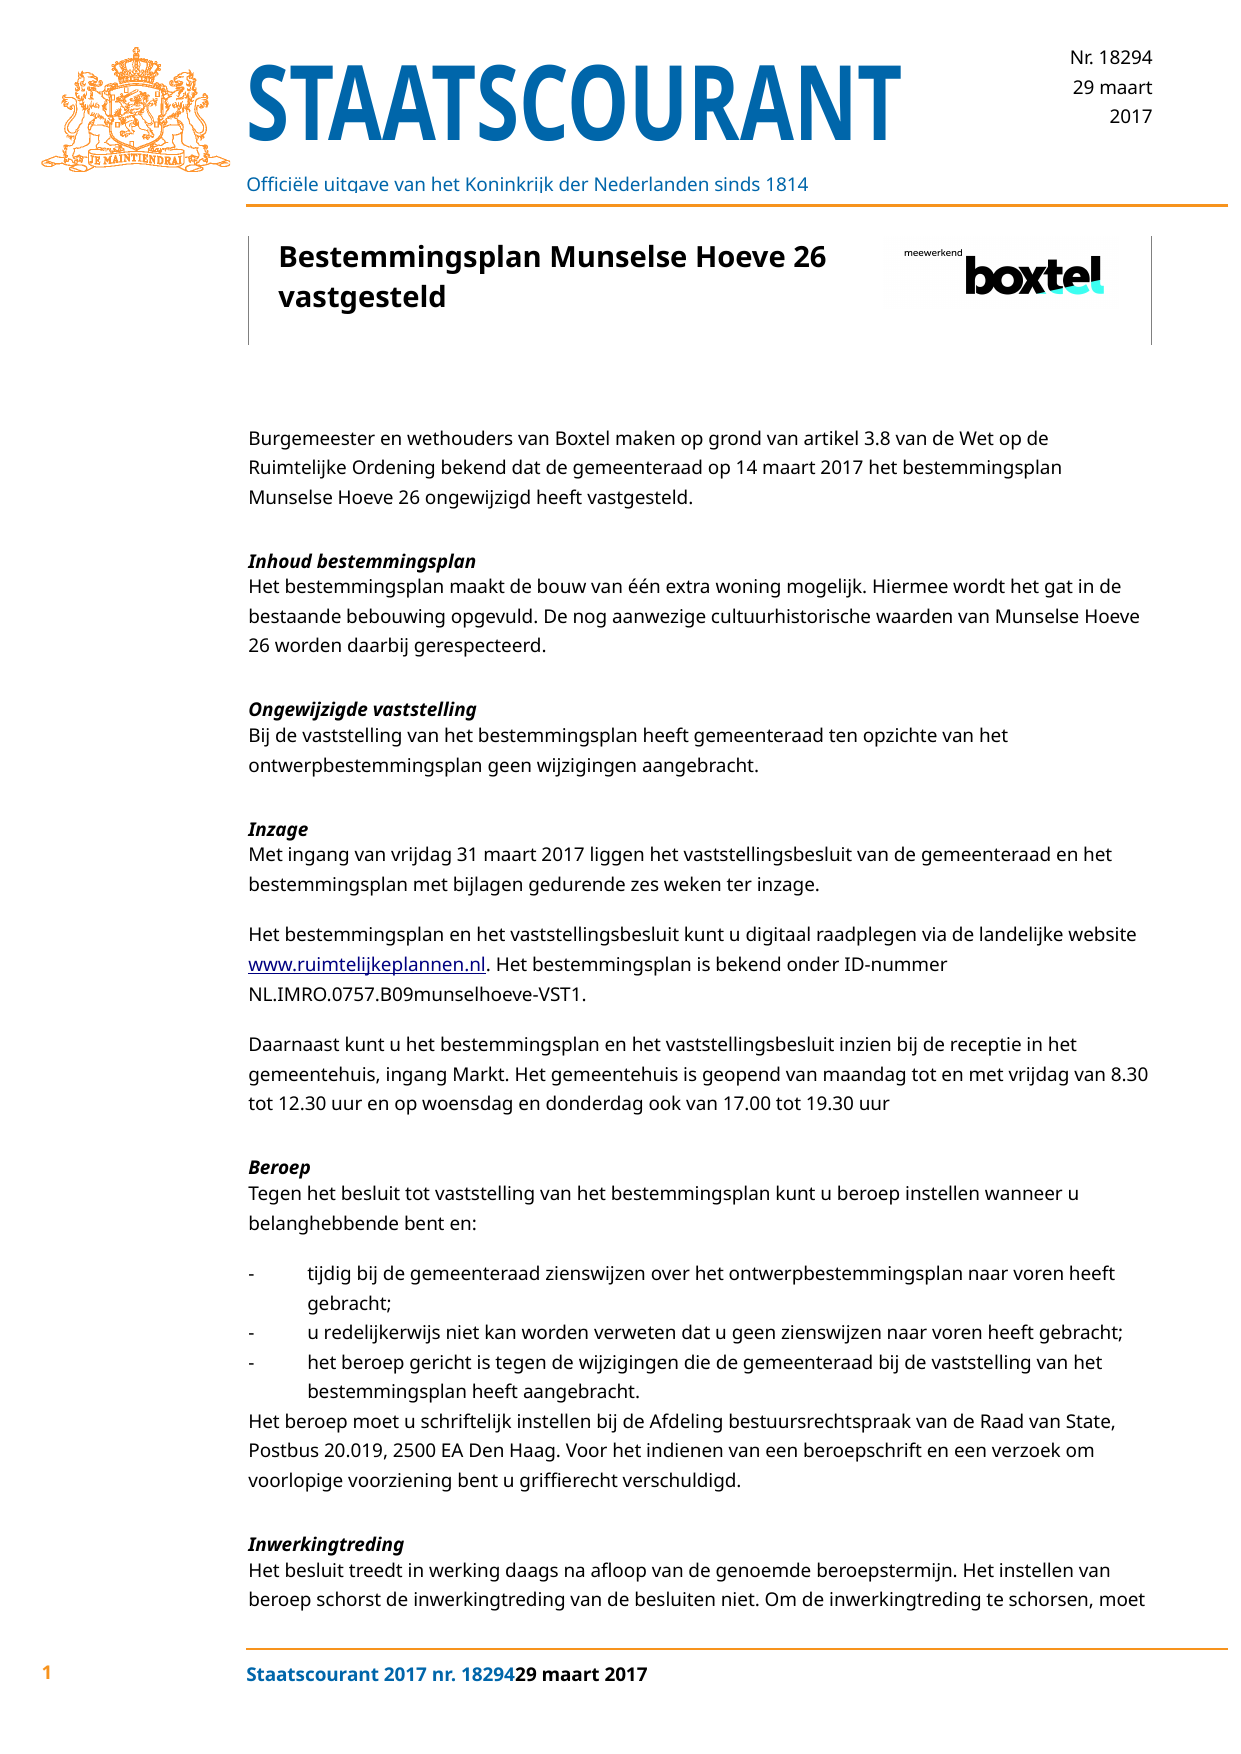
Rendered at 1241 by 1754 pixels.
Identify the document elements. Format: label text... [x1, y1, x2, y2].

picture [41, 47, 231, 172]
text Inwerkingtreding [248, 1531, 1152, 1557]
table_header Bestemmingsplan Munselse Hoeve 26 vastgesteld [249, 236, 850, 345]
text Tegen het besluit tot vaststelling van het bestemmingsplan kunt u beroep instellen wanneer u belanghebbende bent en: [248, 1180, 1152, 1235]
text Ongewijzigde vaststelling [248, 697, 1152, 722]
picture [882, 236, 1119, 309]
text Het bestemmingsplan en het vaststellingsbesluit kunt u digitaal raadplegen via de landelijke website www.ruimtelijkeplannen.nl. Het bestemmingsplan is bekend onder ID-nummer NL.IMRO.0757.B09munselhoeve-VST1. [248, 922, 1152, 1007]
table_header [850, 236, 1151, 345]
text Het besluit treedt in werking daags na afloop van de genoemde beroepstermijn. Het instellen van beroep schorst de inwerkingtreding van de besluiten niet. Om de inwerkingtreding te schorsen, moet [248, 1557, 1152, 1612]
text Met ingang van vrijdag 31 maart 2017 liggen het vaststellingsbesluit van de gemeenteraad en het bestemmingsplan met bijlagen gedurende zes weken ter inzage. [248, 842, 1152, 897]
text Het bestemmingsplan maakt de bouw van één extra woning mogelijk. Hiermee wordt het gat in de bestaande bebouwing opgevuld. De nog aanwezige cultuurhistorische waarden van Munselse Hoeve 26 worden daarbij gerespecteerd. [248, 573, 1152, 658]
text Burgemeester en wethouders van Boxtel maken op grond van artikel 3.8 van de Wet op de Ruimtelijke Ordening bekend dat de gemeenteraad op 14 maart 2017 het bestemmingsplan Munselse Hoeve 26 ongewijzigd heeft vastgesteld. [248, 425, 1152, 509]
text Beroep [248, 1154, 1152, 1180]
text Inhoud bestemmingsplan [248, 548, 1152, 573]
list tijdig bij de gemeenteraad zienswijzen over het ontwerpbestemmingsplan naar voren heeft gebracht; [248, 1260, 1152, 1315]
list u redelijkerwijs niet kan worden verweten dat u geen zienswijzen naar voren heeft gebracht; [248, 1319, 1152, 1345]
text Het beroep moet u schriftelijk instellen bij de Afdeling bestuursrechtspraak van de Raad van State, Postbus 20.019, 2500 EA Den Haag. Voor het indienen van een beroepschrift en een verzoek om voorlopige voorziening bent u griffierecht verschuldigd. [248, 1408, 1152, 1493]
list het beroep gericht is tegen de wijzigingen die de gemeenteraad bij de vaststelling van het bestemmingsplan heeft aangebracht. [248, 1349, 1152, 1404]
text Bij de vaststelling van het bestemmingsplan heeft gemeenteraad ten opzichte van het ontwerpbestemmingsplan geen wijzigingen aangebracht. [248, 722, 1152, 778]
text Inzage [248, 816, 1152, 842]
text Daarnaast kunt u het bestemmingsplan en het vaststellingsbesluit inzien bij de receptie in het gemeentehuis, ingang Markt. Het gemeentehuis is geopend van maandag tot en met vrijdag van 8.30 tot 12.30 uur en op woensdag en donderdag ook van 17.00 tot 19.30 uur [248, 1031, 1152, 1116]
